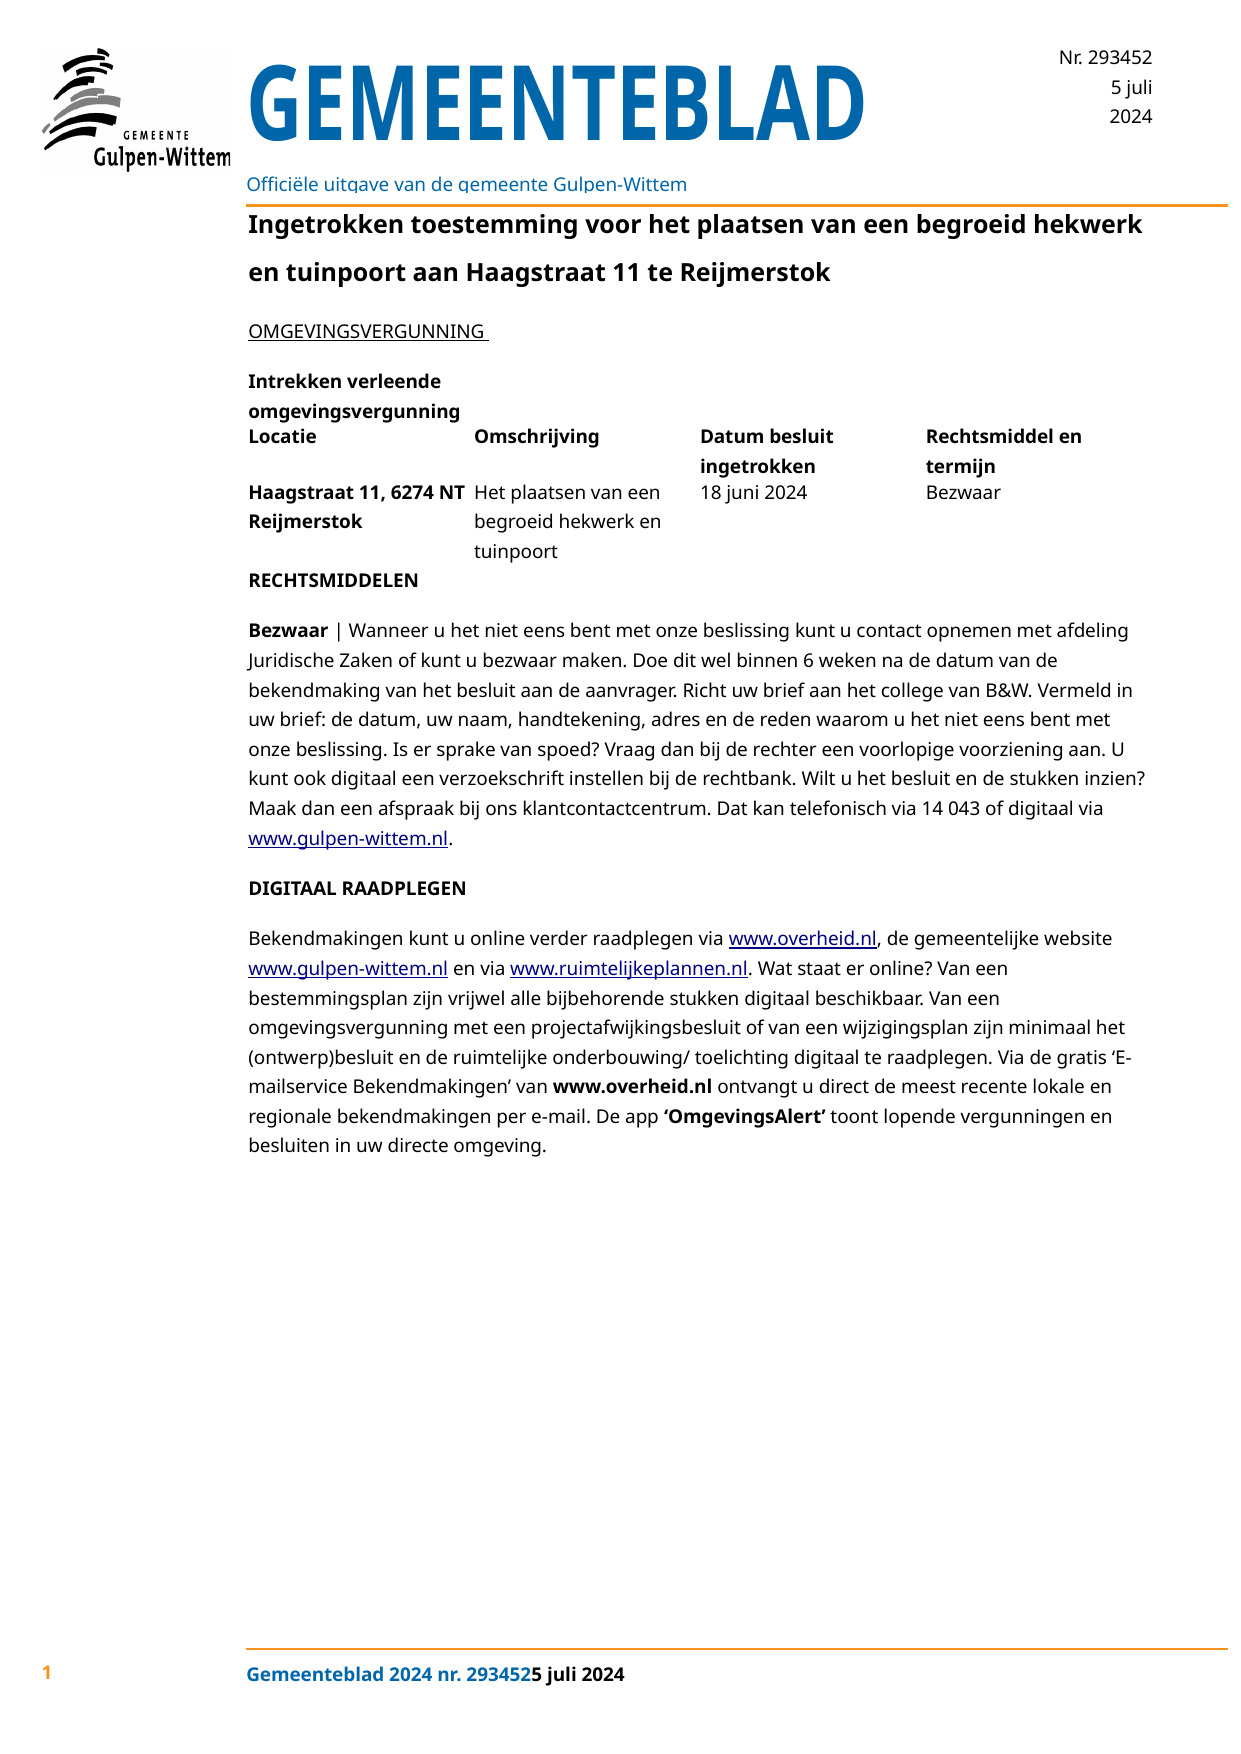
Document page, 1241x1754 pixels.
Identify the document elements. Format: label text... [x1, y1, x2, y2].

table_header [926, 369, 1152, 424]
table_cell 18 juni 2024 [700, 479, 926, 564]
text RECHTSMIDDELEN [248, 567, 1152, 593]
table_cell Bezwaar [926, 479, 1152, 564]
text Bekendmakingen kunt u online verder raadplegen via www.overheid.nl, de gemeentelijke website www.gulpen-wittem.nl en via www.ruimtelijkeplannen.nl. Wat staat er online? Van een bestemmingsplan zijn vrijwel alle bijbehorende stukken digitaal beschikbaar. Van een omgevingsvergunning met een projectafwijkingsbesluit of van een wijzigingsplan zijn minimaal het (ontwerp)besluit en de ruimtelijke onderbouwing/ toelichting digitaal te raadplegen. Via de gratis ‘E-mailservice Bekendmakingen’ van www.overheid.nl ontvangt u direct de meest recente lokale en regionale bekendmakingen per e-mail. De app ‘OmgevingsAlert’ toont lopende vergunningen en besluiten in uw directe omgeving. [248, 926, 1152, 1158]
table_cell Rechtsmiddel en termijn [926, 424, 1152, 479]
picture [41, 47, 231, 172]
table_cell Het plaatsen van een begroeid hekwerk en tuinpoort [474, 479, 700, 564]
table_cell Locatie [248, 424, 474, 479]
text Ingetrokken toestemming voor het plaatsen van een begroeid hekwerk en tuinpoort aan Haagstraat 11 te Reijmerstok [248, 207, 1152, 288]
text Bezwaar | Wanneer u het niet eens bent met onze beslissing kunt u contact opnemen met afdeling Juridische Zaken of kunt u bezwaar maken. Doe dit wel binnen 6 weken na de datum van de bekendmaking van het besluit aan de aanvrager. Richt uw brief aan het college van B&W. Vermeld in uw brief: de datum, uw naam, handtekening, adres en de reden waarom u het niet eens bent met onze beslissing. Is er sprake van spoed? Vraag dan bij de rechter een voorlopige voorziening aan. U kunt ook digitaal een verzoekschrift instellen bij de rechtbank. Wilt u het besluit en de stukken inzien? Maak dan een afspraak bij ons klantcontactcentrum. Dat kan telefonisch via 14 043 of digitaal via www.gulpen-wittem.nl. [248, 618, 1152, 850]
table_cell Omschrijving [474, 424, 700, 479]
table_cell Datum besluit ingetrokken [700, 424, 926, 479]
table_header [474, 369, 700, 424]
table_header Intrekken verleende omgevingsvergunning [248, 369, 474, 424]
text DIGITAAL RAADPLEGEN [248, 875, 1152, 901]
table_cell Haagstraat 11, 6274 NT Reijmerstok [248, 479, 474, 564]
text OMGEVINGSVERGUNNING [248, 318, 1152, 344]
table_header [700, 369, 926, 424]
